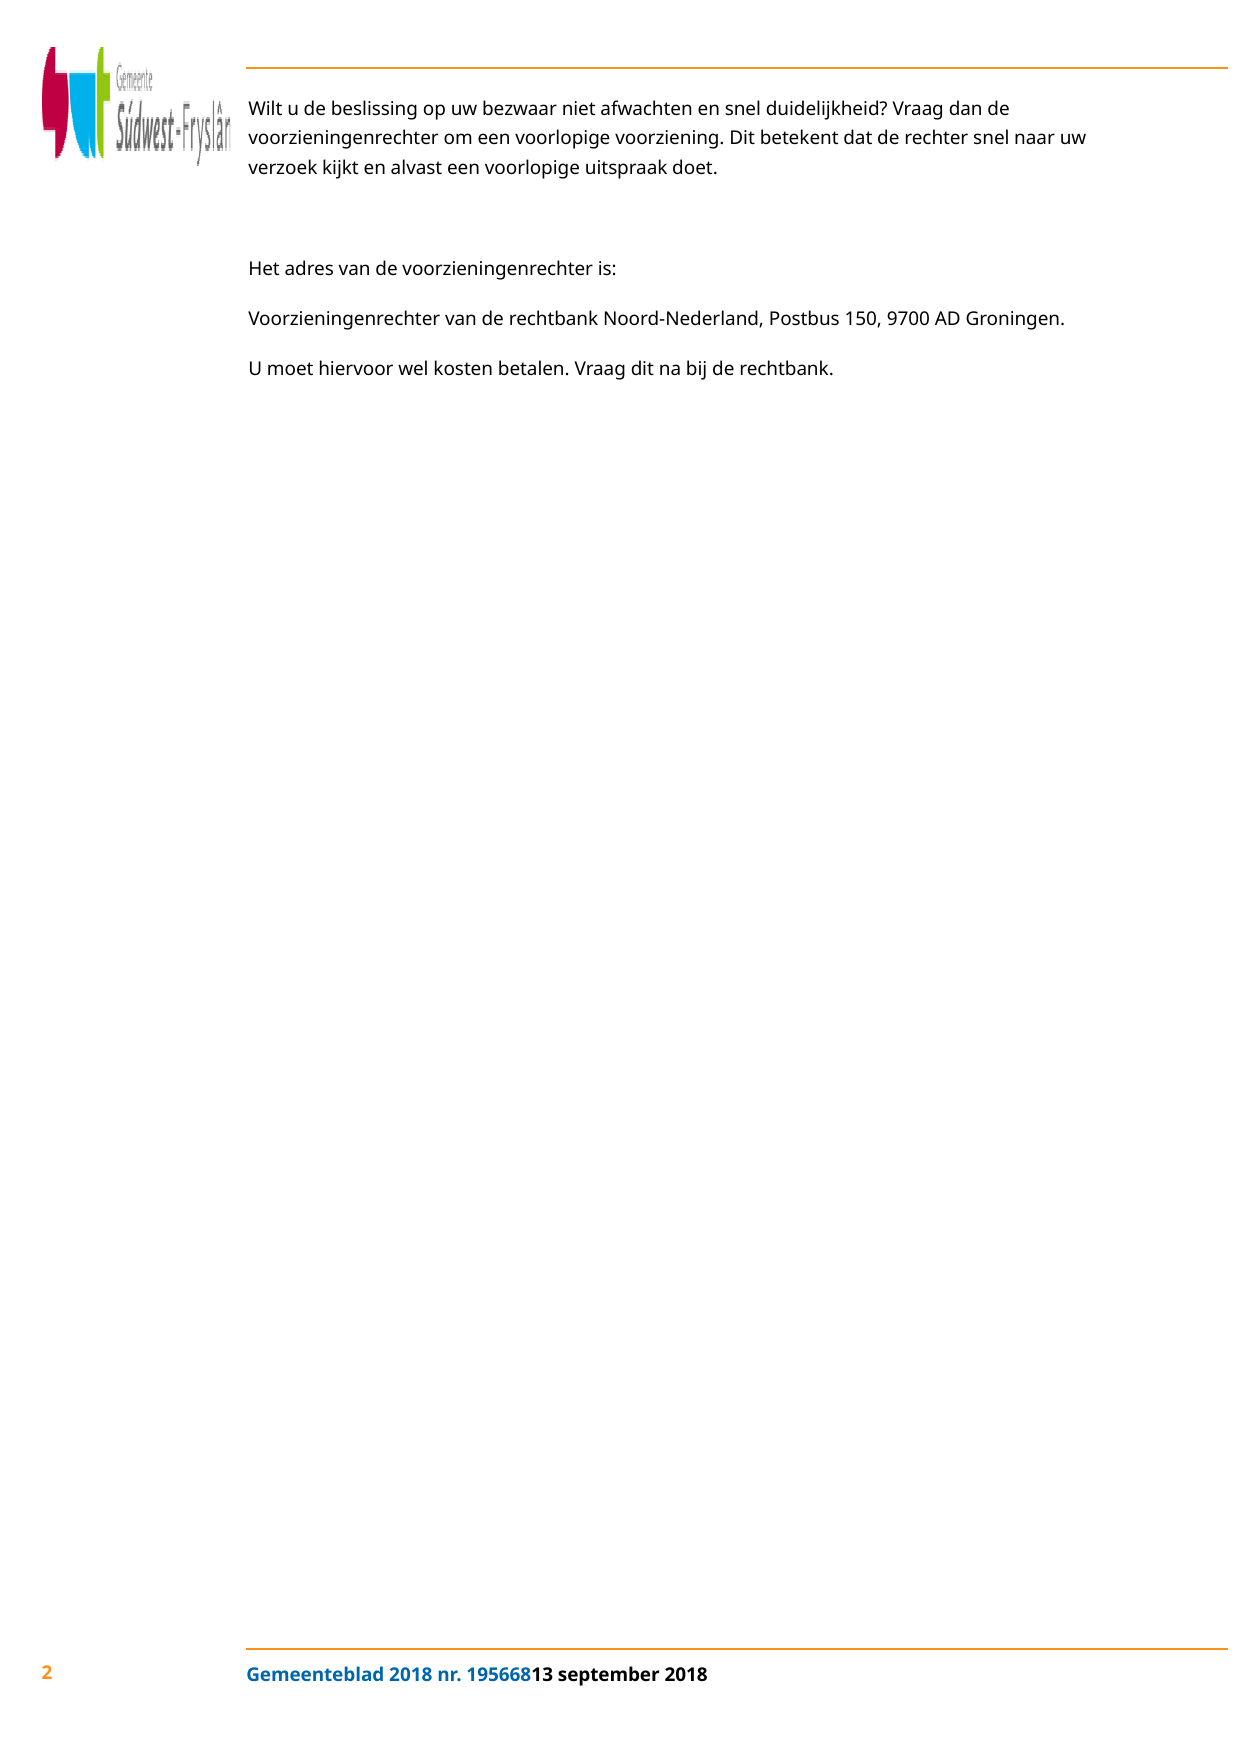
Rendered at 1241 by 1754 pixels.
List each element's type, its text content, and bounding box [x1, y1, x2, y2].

text Wilt u de beslissing op uw bezwaar niet afwachten en snel duidelijkheid? Vraag dan de voorzieningenrechter om een voorlopige voorziening. Dit betekent dat de rechter snel naar uw verzoek kijkt en alvast een voorlopige uitspraak doet. [248, 95, 1152, 180]
text Voorzieningenrechter van de rechtbank Noord-Nederland, Postbus 150, 9700 AD Groningen. [248, 305, 1152, 331]
picture [41, 47, 231, 172]
text Het adres van de voorzieningenrechter is: [248, 255, 1152, 281]
text U moet hiervoor wel kosten betalen. Vraag dit na bij de rechtbank. [248, 356, 1152, 381]
